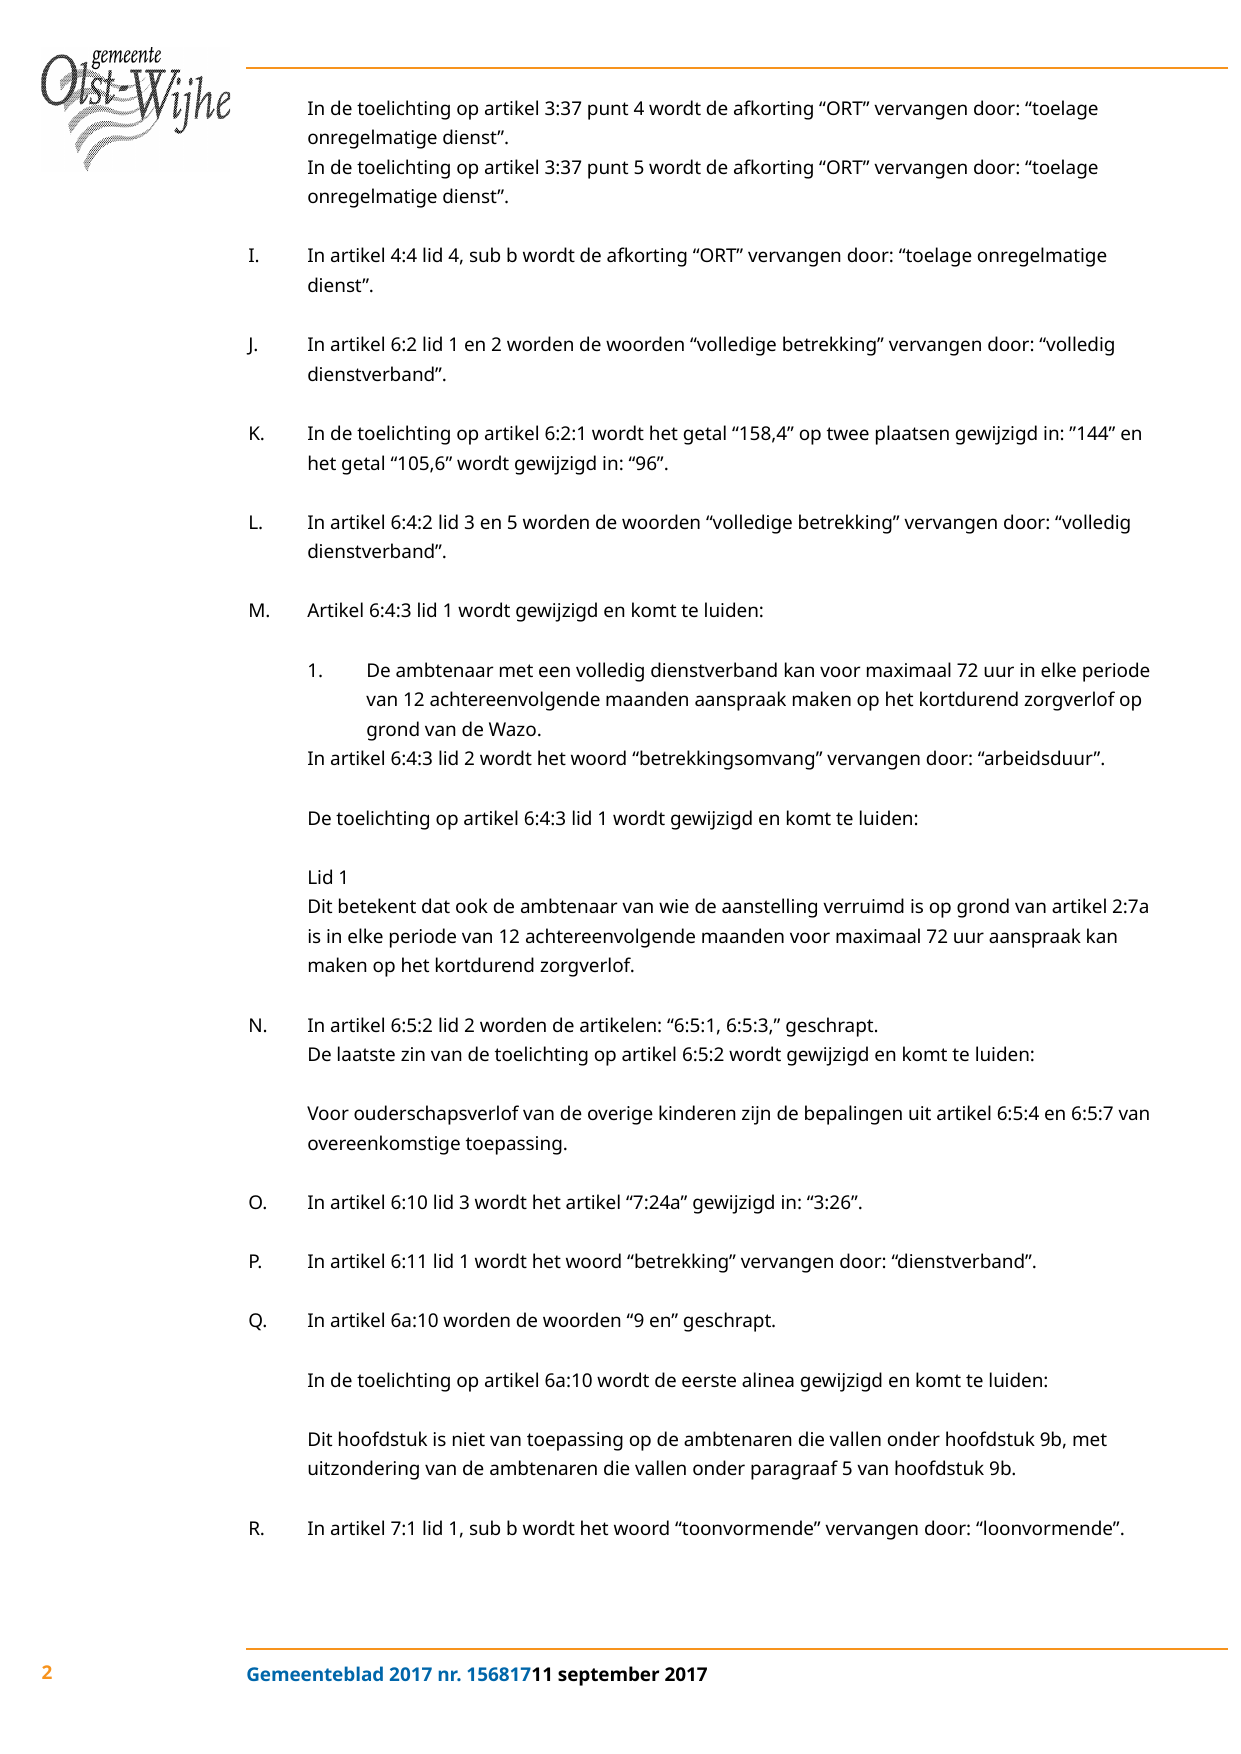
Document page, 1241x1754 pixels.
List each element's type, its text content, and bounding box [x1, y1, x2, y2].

list Lid 1 [248, 864, 1152, 890]
list In artikel 6:5:2 lid 2 worden de artikelen: “6:5:1, 6:5:3,” geschrapt. [248, 1012, 1152, 1038]
list Dit betekent dat ook de ambtenaar van wie de aanstelling verruimd is op grond van artikel 2:7a is in elke periode van 12 achtereenvolgende maanden voor maximaal 72 uur aanspraak kan maken op het kortdurend zorgverlof. [248, 893, 1152, 978]
list Artikel 6:4:3 lid 1 wordt gewijzigd en komt te luiden: [248, 598, 1152, 623]
list In de toelichting op artikel 3:37 punt 5 wordt de afkorting “ORT” vervangen door: “toelage onregelmatige dienst”. [248, 154, 1152, 209]
picture [41, 47, 231, 172]
list In artikel 6:4:2 lid 3 en 5 worden de woorden “volledige betrekking” vervangen door: “volledig dienstverband”. [248, 509, 1152, 564]
list In de toelichting op artikel 6:2:1 wordt het getal “158,4” op twee plaatsen gewijzigd in: ”144” en het getal “105,6” wordt gewijzigd in: “96”. [248, 420, 1152, 476]
list De toelichting op artikel 6:4:3 lid 1 wordt gewijzigd en komt te luiden: [248, 805, 1152, 831]
list In artikel 6:10 lid 3 wordt het artikel “7:24a” gewijzigd in: “3:26”. [248, 1189, 1152, 1215]
list In artikel 6:11 lid 1 wordt het woord “betrekking” vervangen door: “dienstverband”. [248, 1248, 1152, 1274]
list In artikel 6a:10 worden de woorden “9 en” geschrapt. [248, 1308, 1152, 1333]
list In de toelichting op artikel 3:37 punt 4 wordt de afkorting “ORT” vervangen door: “toelage onregelmatige dienst”. [248, 95, 1152, 150]
list Dit hoofdstuk is niet van toepassing op de ambtenaren die vallen onder hoofdstuk 9b, met uitzondering van de ambtenaren die vallen onder paragraaf 5 van hoofdstuk 9b. [248, 1426, 1152, 1481]
list Voor ouderschapsverlof van de overige kinderen zijn de bepalingen uit artikel 6:5:4 en 6:5:7 van overeenkomstige toepassing. [248, 1101, 1152, 1156]
list In artikel 7:1 lid 1, sub b wordt het woord “toonvormende” vervangen door: “loonvormende”. [248, 1515, 1152, 1541]
list De laatste zin van de toelichting op artikel 6:5:2 wordt gewijzigd en komt te luiden: [248, 1041, 1152, 1067]
list De ambtenaar met een volledig dienstverband kan voor maximaal 72 uur in elke periode van 12 achtereenvolgende maanden aanspraak maken op het kortdurend zorgverlof op grond van de Wazo. [307, 657, 1152, 742]
list In artikel 4:4 lid 4, sub b wordt de afkorting “ORT” vervangen door: “toelage onregelmatige dienst”. [248, 243, 1152, 298]
list In de toelichting op artikel 6a:10 wordt de eerste alinea gewijzigd en komt te luiden: [248, 1367, 1152, 1393]
list In artikel 6:4:3 lid 2 wordt het woord “betrekkingsomvang” vervangen door: “arbeidsduur”. [248, 746, 1152, 771]
list In artikel 6:2 lid 1 en 2 worden de woorden “volledige betrekking” vervangen door: “volledig dienstverband”. [248, 331, 1152, 387]
